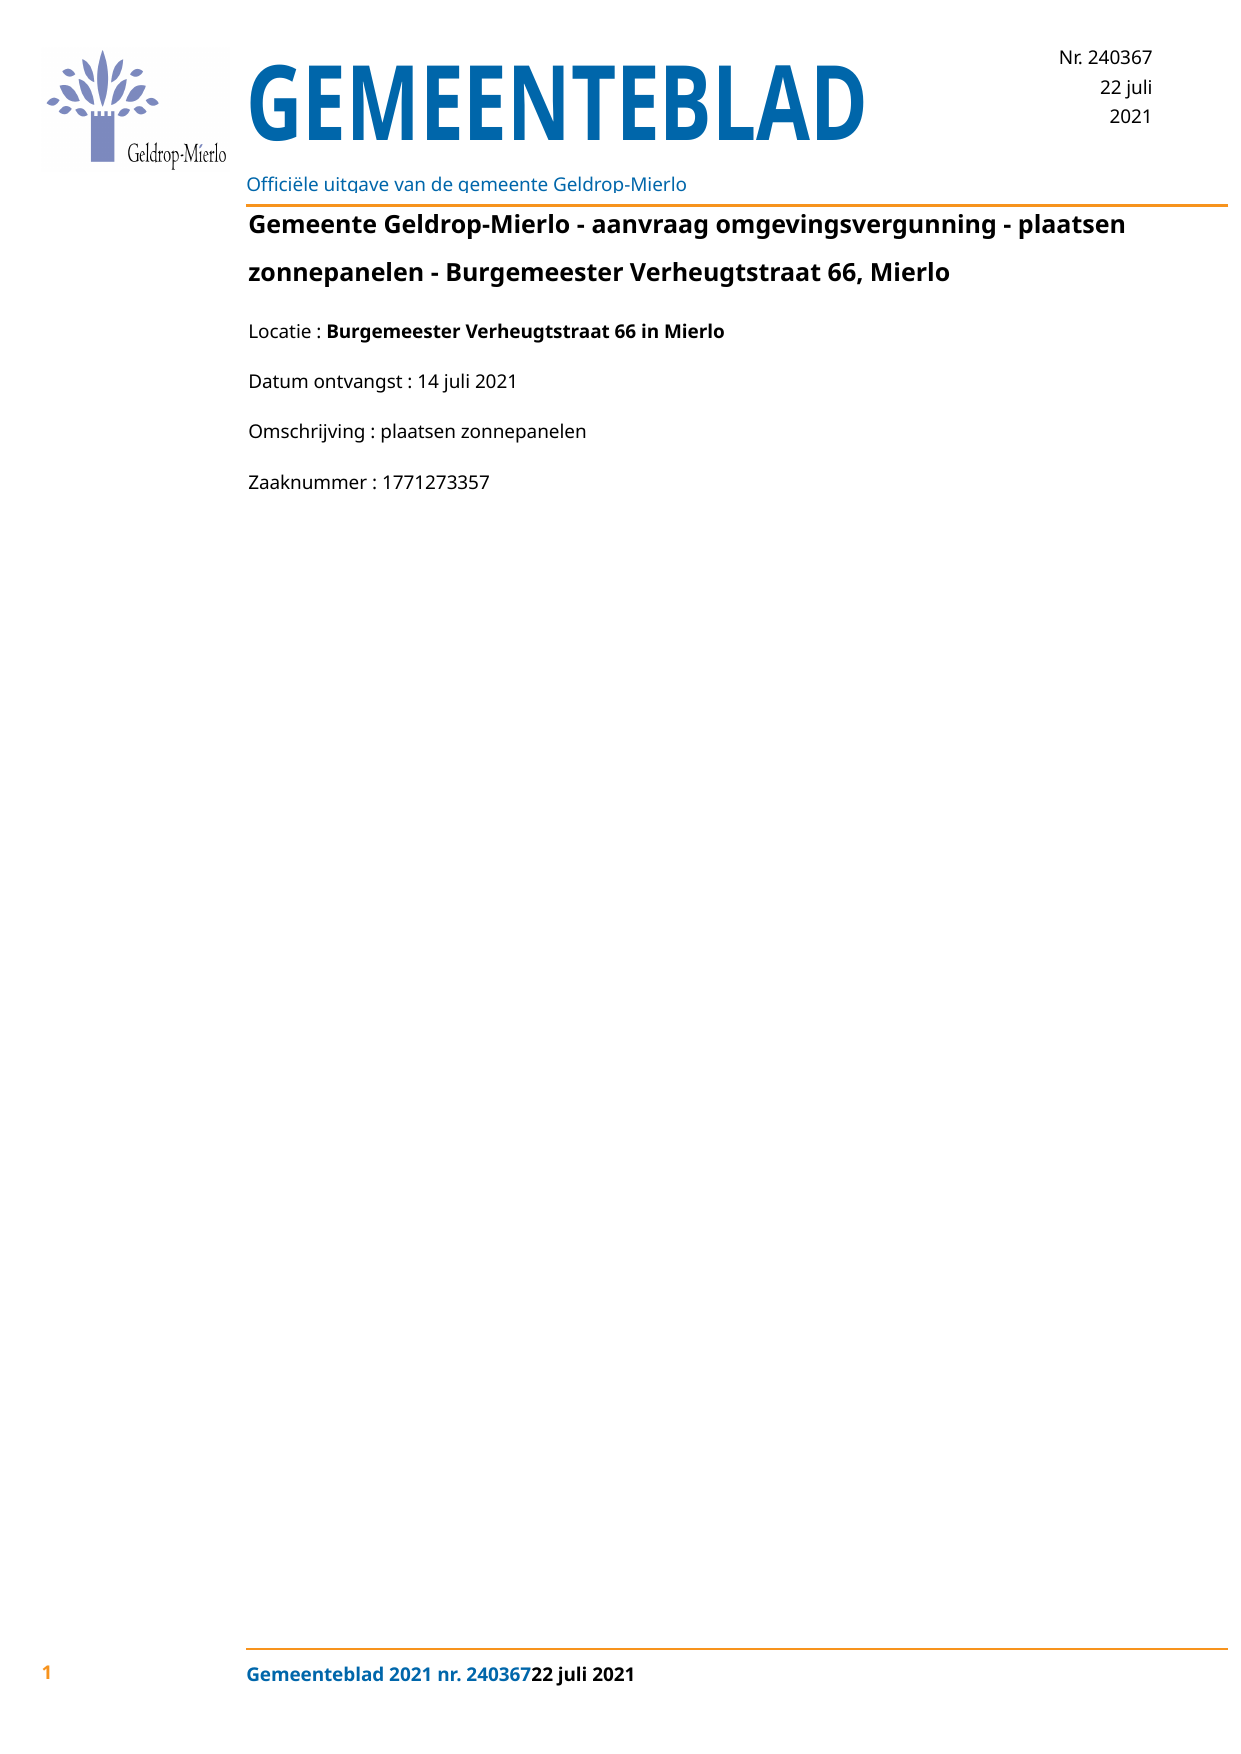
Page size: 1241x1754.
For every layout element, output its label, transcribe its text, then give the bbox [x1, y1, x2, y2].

text Datum ontvangst : 14 juli 2021 [248, 368, 1152, 394]
text Omschrijving : plaatsen zonnepanelen [248, 419, 1152, 444]
text Zaaknummer : 1771273357 [248, 469, 1152, 495]
text Gemeente Geldrop-Mierlo - aanvraag omgevingsvergunning - plaatsen zonnepanelen - Burgemeester Verheugtstraat 66, Mierlo [248, 207, 1152, 288]
text Locatie : Burgemeester Verheugtstraat 66 in Mierlo [248, 318, 1152, 344]
picture [41, 47, 231, 172]
